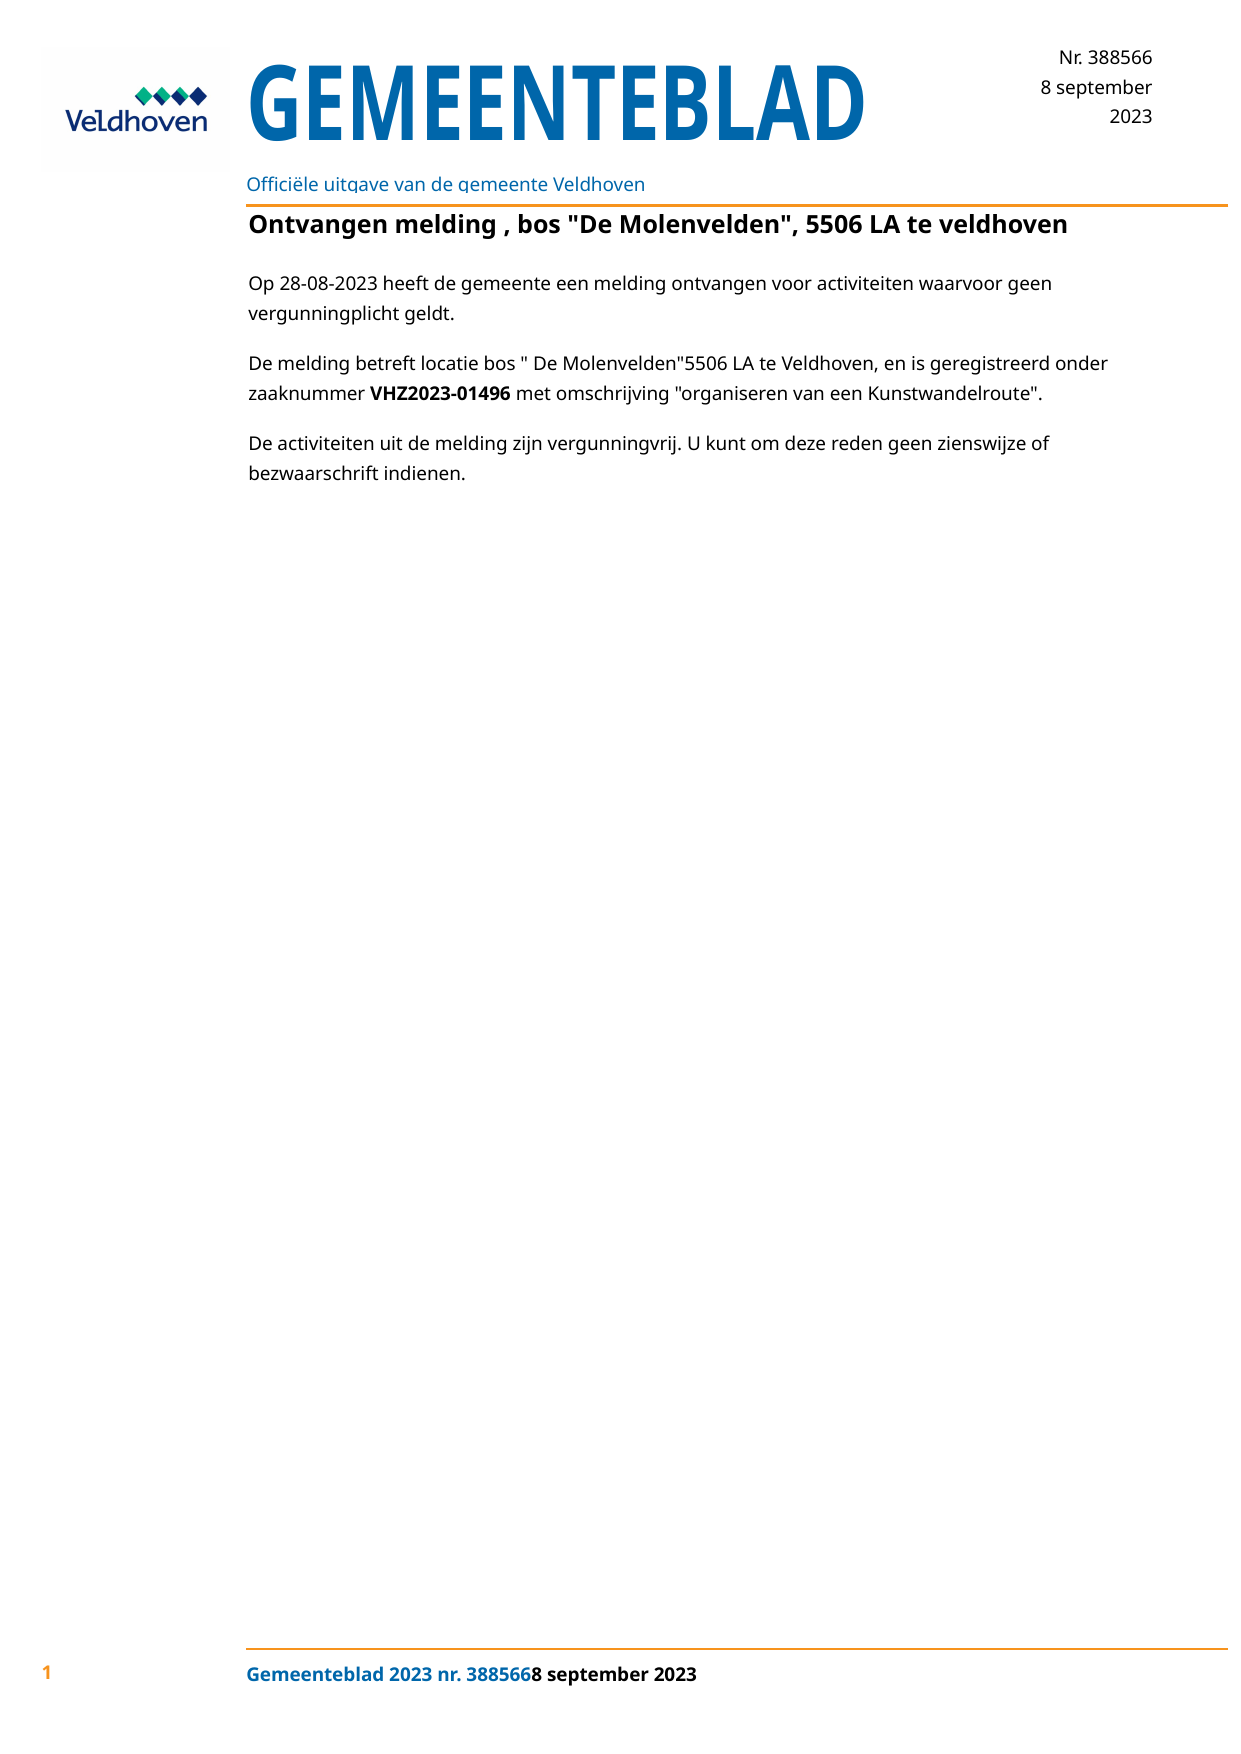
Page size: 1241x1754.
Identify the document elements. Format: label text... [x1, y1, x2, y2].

text De melding betreft locatie bos " De Molenvelden"5506 LA te Veldhoven, en is geregistreerd onder zaaknummer VHZ2023-01496 met omschrijving "organiseren van een Kunstwandelroute". [248, 350, 1152, 406]
text Op 28-08-2023 heeft de gemeente een melding ontvangen voor activiteiten waarvoor geen vergunningplicht geldt. [248, 270, 1152, 326]
text Ontvangen melding , bos "De Molenvelden", 5506 LA te veldhoven [248, 207, 1152, 241]
text De activiteiten uit de melding zijn vergunningvrij. U kunt om deze reden geen zienswijze of bezwaarschrift indienen. [248, 430, 1152, 486]
picture [41, 47, 231, 172]
